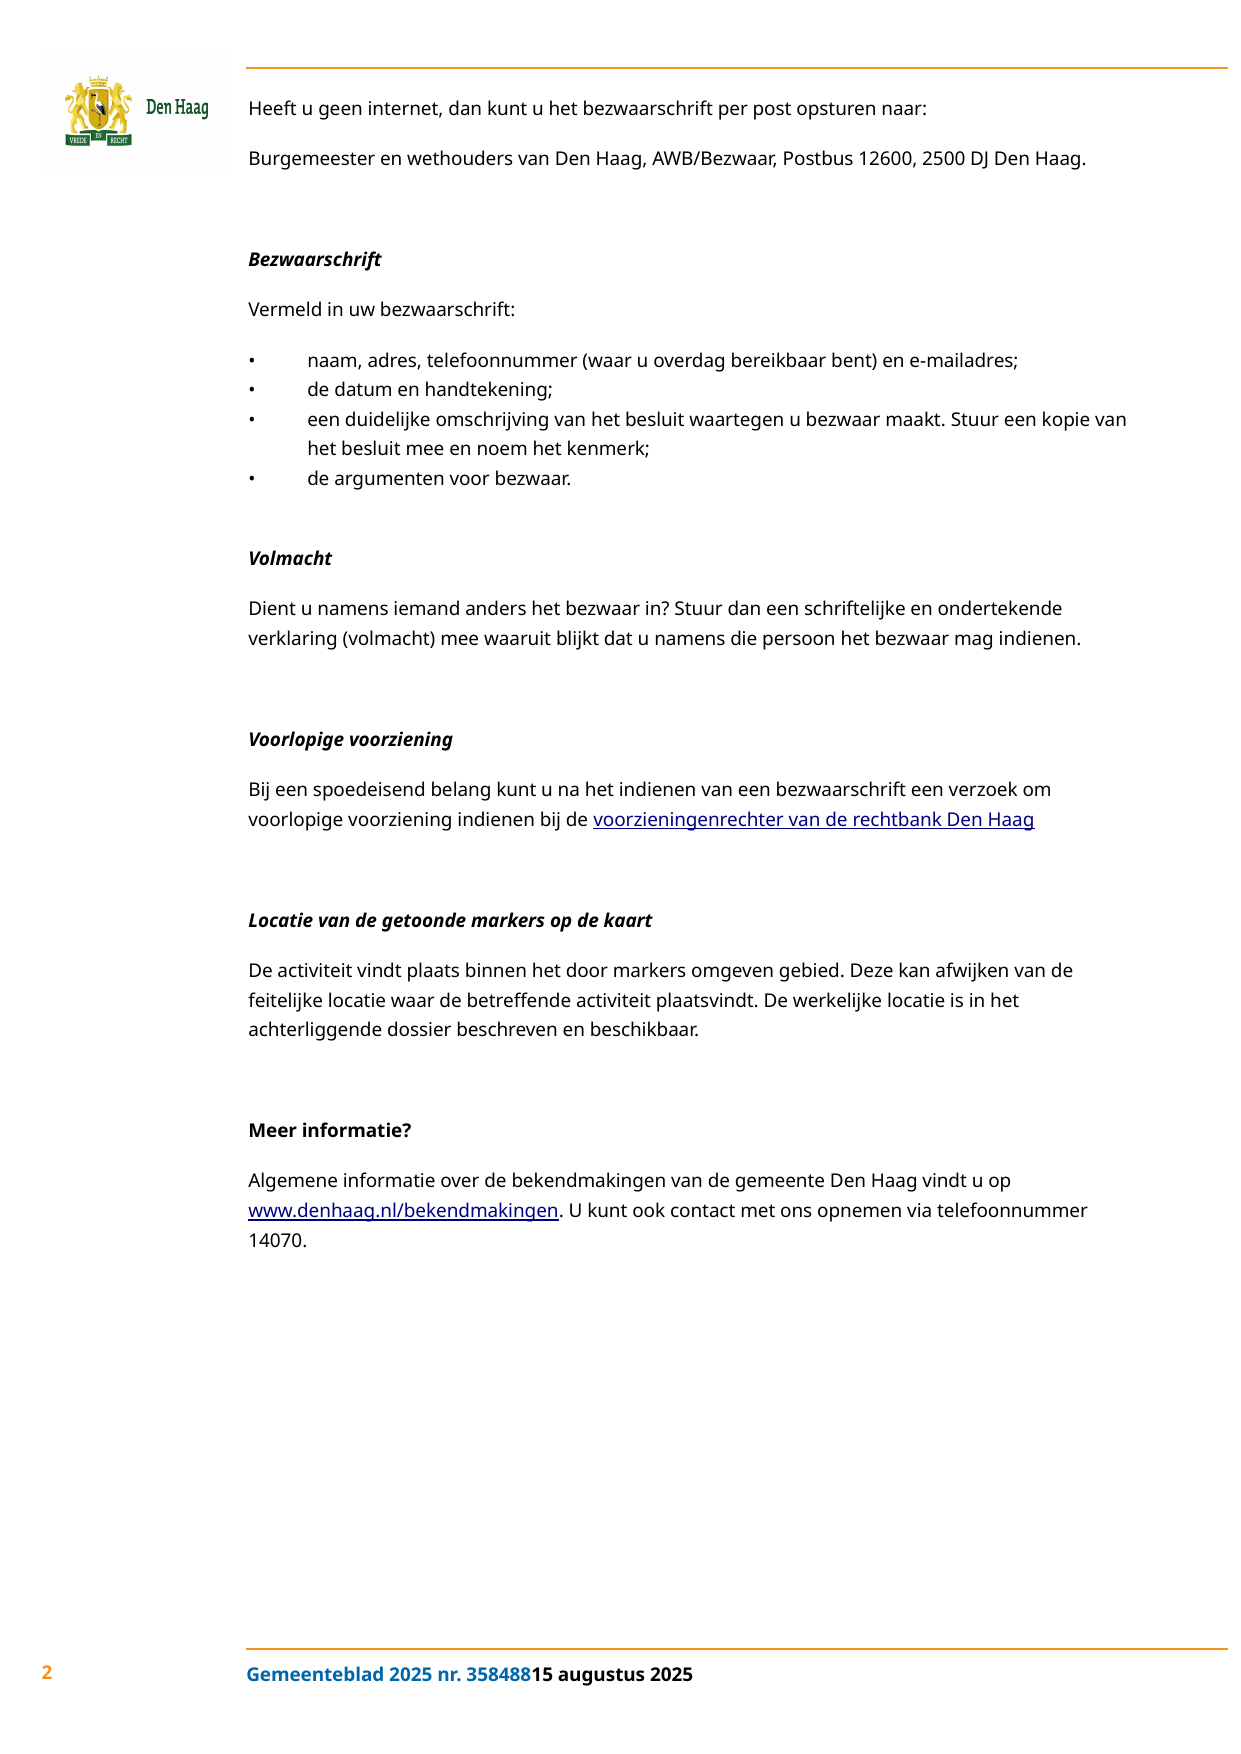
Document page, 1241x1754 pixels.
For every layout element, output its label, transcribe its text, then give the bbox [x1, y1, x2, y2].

list de datum en handtekening; [248, 376, 1152, 402]
text Locatie van de getoonde markers op de kaart [248, 907, 1152, 933]
text Heeft u geen internet, dan kunt u het bezwaarschrift per post opsturen naar: [248, 95, 1152, 121]
text De activiteit vindt plaats binnen het door markers omgeven gebied. Deze kan afwijken van de feitelijke locatie waar de betreffende activiteit plaatsvindt. De werkelijke locatie is in het achterliggende dossier beschreven en beschikbaar. [248, 957, 1152, 1042]
picture [41, 47, 231, 172]
text Volmacht [248, 545, 1152, 571]
list naam, adres, telefoonnummer (waar u overdag bereikbaar bent) en e-mailadres; [248, 347, 1152, 373]
list een duidelijke omschrijving van het besluit waartegen u bezwaar maakt. Stuur een kopie van het besluit mee en noem het kenmerk; [248, 406, 1152, 461]
text Bezwaarschrift [248, 246, 1152, 272]
text Meer informatie? [248, 1117, 1152, 1143]
text Burgemeester en wethouders van Den Haag, AWB/Bezwaar, Postbus 12600, 2500 DJ Den Haag. [248, 145, 1152, 171]
text Dient u namens iemand anders het bezwaar in? Stuur dan een schriftelijke en ondertekende verklaring (volmacht) mee waaruit blijkt dat u namens die persoon het bezwaar mag indienen. [248, 596, 1152, 651]
text Voorlopige voorziening [248, 726, 1152, 752]
list de argumenten voor bezwaar. [248, 465, 1152, 491]
text Bij een spoedeisend belang kunt u na het indienen van een bezwaarschrift een verzoek om voorlopige voorziening indienen bij de voorzieningenrechter van de rechtbank Den Haag [248, 776, 1152, 832]
text Vermeld in uw bezwaarschrift: [248, 296, 1152, 322]
text Algemene informatie over de bekendmakingen van de gemeente Den Haag vindt u op www.denhaag.nl/bekendmakingen. U kunt ook contact met ons opnemen via telefoonnummer 14070. [248, 1168, 1152, 1253]
